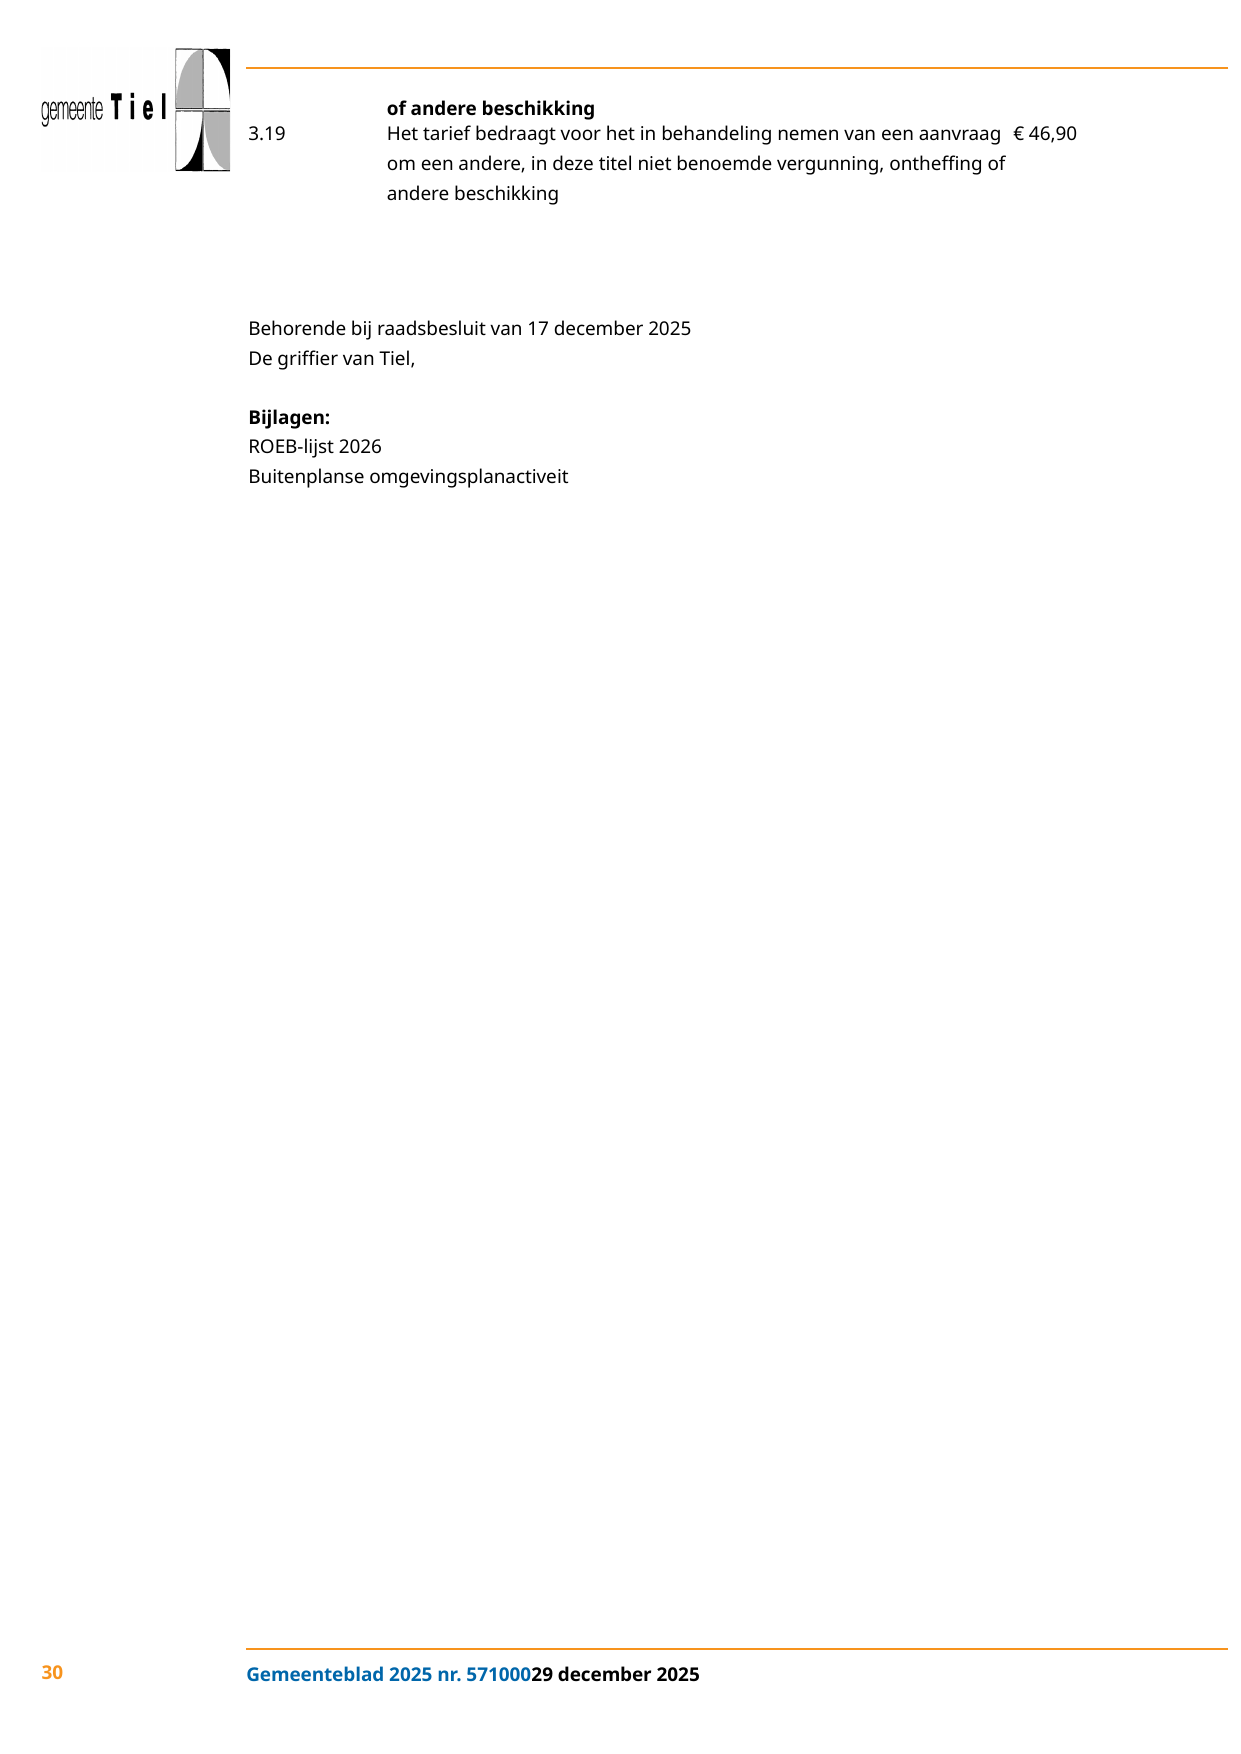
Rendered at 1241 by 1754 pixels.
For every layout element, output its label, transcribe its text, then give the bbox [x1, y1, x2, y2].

table_cell [387, 231, 1013, 257]
table_cell [248, 205, 387, 231]
text De griffier van Tiel, [248, 345, 1152, 371]
picture [41, 47, 231, 172]
table_cell [1013, 231, 1152, 257]
text ROEB-lijst 2026 [248, 434, 1152, 459]
table_cell of andere beschikking [387, 95, 1013, 121]
table_cell € 46,90 [1013, 121, 1152, 205]
text Behorende bij raadsbesluit van 17 december 2025 [248, 315, 1152, 341]
table_cell Het tarief bedraagt voor het in behandeling nemen van een aanvraag om een andere, in deze titel niet benoemde vergunning, ontheffing of andere beschikking [387, 121, 1013, 205]
table_cell [1013, 205, 1152, 231]
table_cell [1013, 95, 1152, 121]
text Bijlagen: [248, 404, 1152, 430]
text Buitenplanse omgevingsplanactiveit [248, 463, 1152, 489]
table_cell [248, 231, 387, 257]
table_cell [1013, 257, 1152, 283]
table_cell [387, 257, 1013, 283]
table_cell 3.19 [248, 121, 387, 205]
table_cell [248, 95, 387, 121]
table_cell [248, 257, 387, 283]
table_cell [387, 205, 1013, 231]
